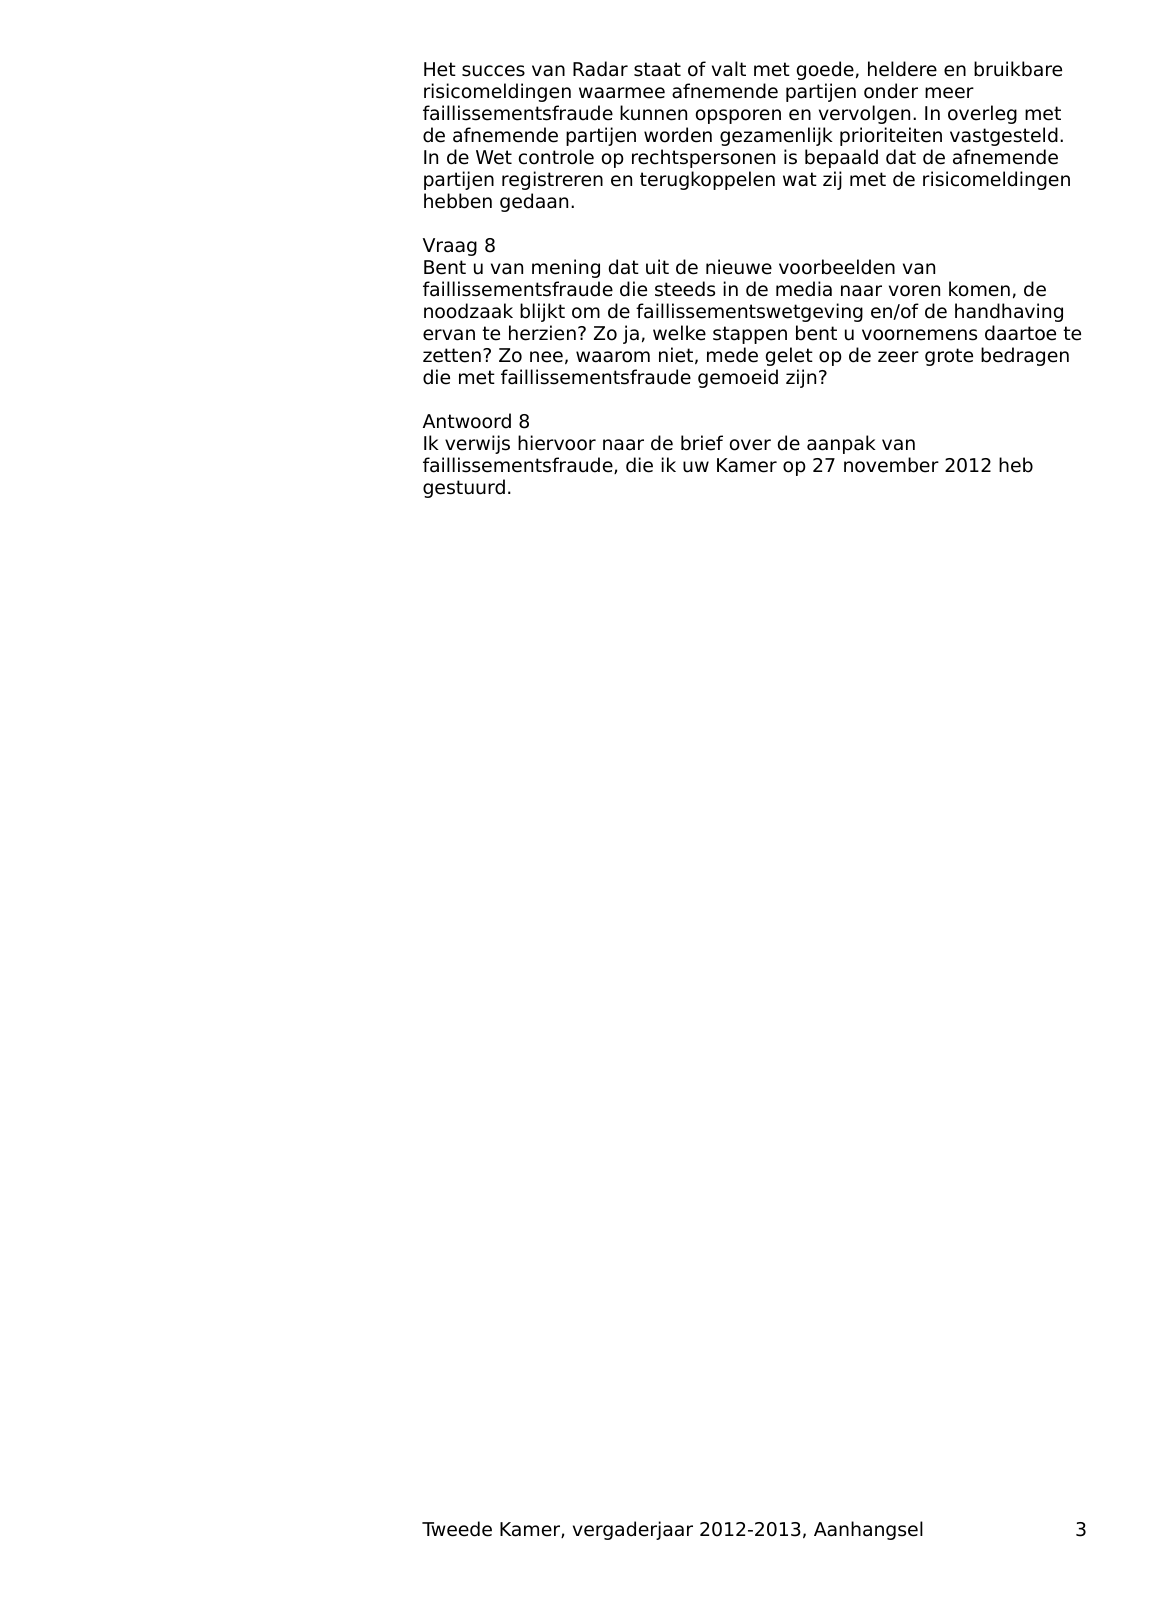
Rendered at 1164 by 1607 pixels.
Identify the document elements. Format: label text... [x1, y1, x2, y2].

text Vraag 8 [422, 235, 1087, 257]
text Bent u van mening dat uit de nieuwe voorbeelden van faillissementsfraude die steeds in de media naar voren komen, de noodzaak blijkt om de faillissementswetgeving en/of de handhaving ervan te herzien? Zo ja, welke stappen bent u voornemens daartoe te zetten? Zo nee, waarom niet, mede gelet op de zeer grote bedragen die met faillissementsfraude gemoeid zijn? [422, 257, 1087, 389]
text Het succes van Radar staat of valt met goede, heldere en bruikbare risicomeldingen waarmee afnemende partijen onder meer faillissementsfraude kunnen opsporen en vervolgen. In overleg met de afnemende partijen worden gezamenlijk prioriteiten vastgesteld. In de Wet controle op rechtspersonen is bepaald dat de afnemende partijen registreren en terugkoppelen wat zij met de risicomeldingen hebben gedaan. [422, 59, 1087, 213]
text Ik verwijs hiervoor naar de brief over de aanpak van faillissementsfraude, die ik uw Kamer op 27 november 2012 heb gestuurd. [422, 433, 1087, 499]
text Antwoord 8 [422, 411, 1087, 433]
